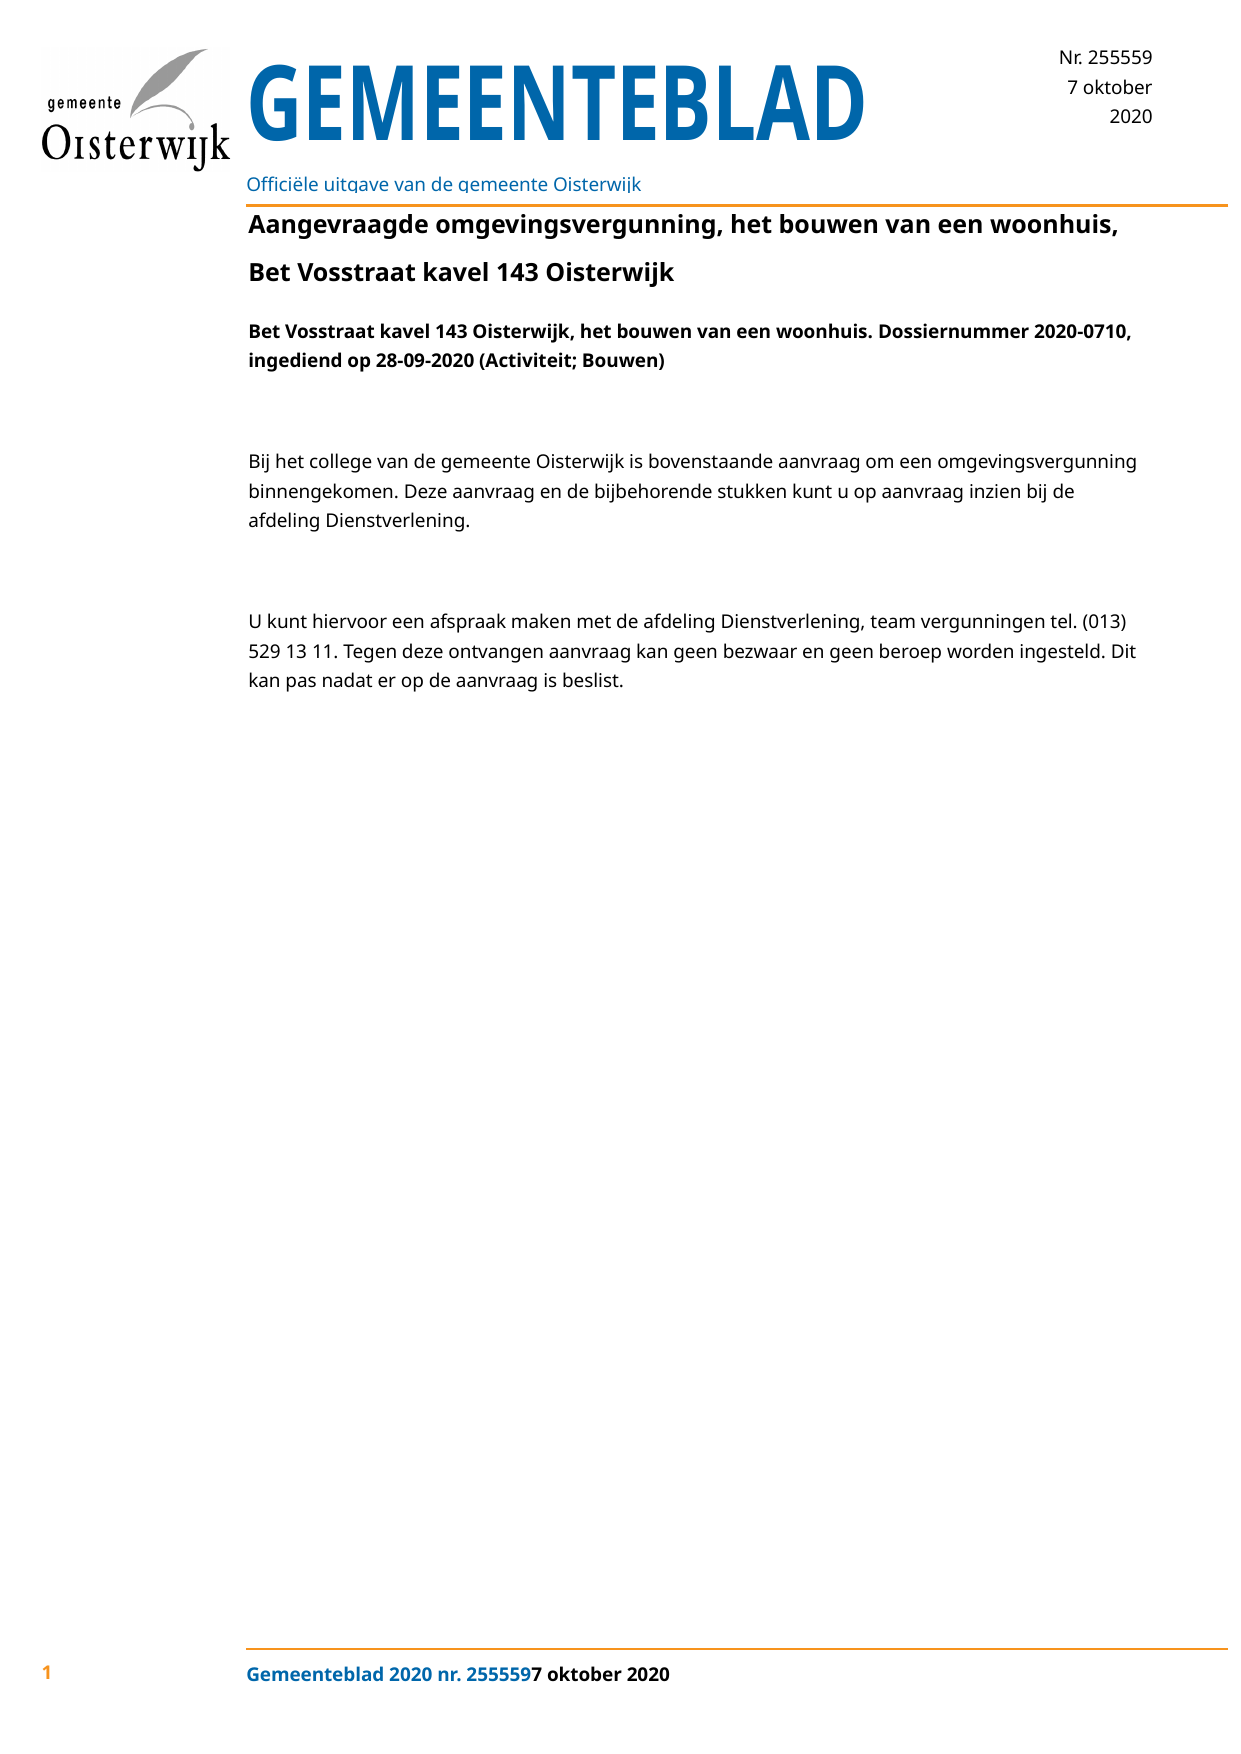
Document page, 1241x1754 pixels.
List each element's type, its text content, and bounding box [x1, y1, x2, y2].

text Aangevraagde omgevingsvergunning, het bouwen van een woonhuis, Bet Vosstraat kavel 143 Oisterwijk [248, 207, 1152, 288]
text Bet Vosstraat kavel 143 Oisterwijk, het bouwen van een woonhuis. Dossiernummer 2020-0710, ingediend op 28-09-2020 (Activiteit; Bouwen) [248, 318, 1152, 373]
picture [41, 47, 231, 172]
text Bij het college van de gemeente Oisterwijk is bovenstaande aanvraag om een omgevingsvergunning binnengekomen. Deze aanvraag en de bijbehorende stukken kunt u op aanvraag inzien bij de afdeling Dienstverlening. [248, 448, 1152, 533]
text U kunt hiervoor een afspraak maken met de afdeling Dienstverlening, team vergunningen tel. (013) 529 13 11. Tegen deze ontvangen aanvraag kan geen bezwaar en geen beroep worden ingesteld. Dit kan pas nadat er op de aanvraag is beslist. [248, 608, 1152, 693]
